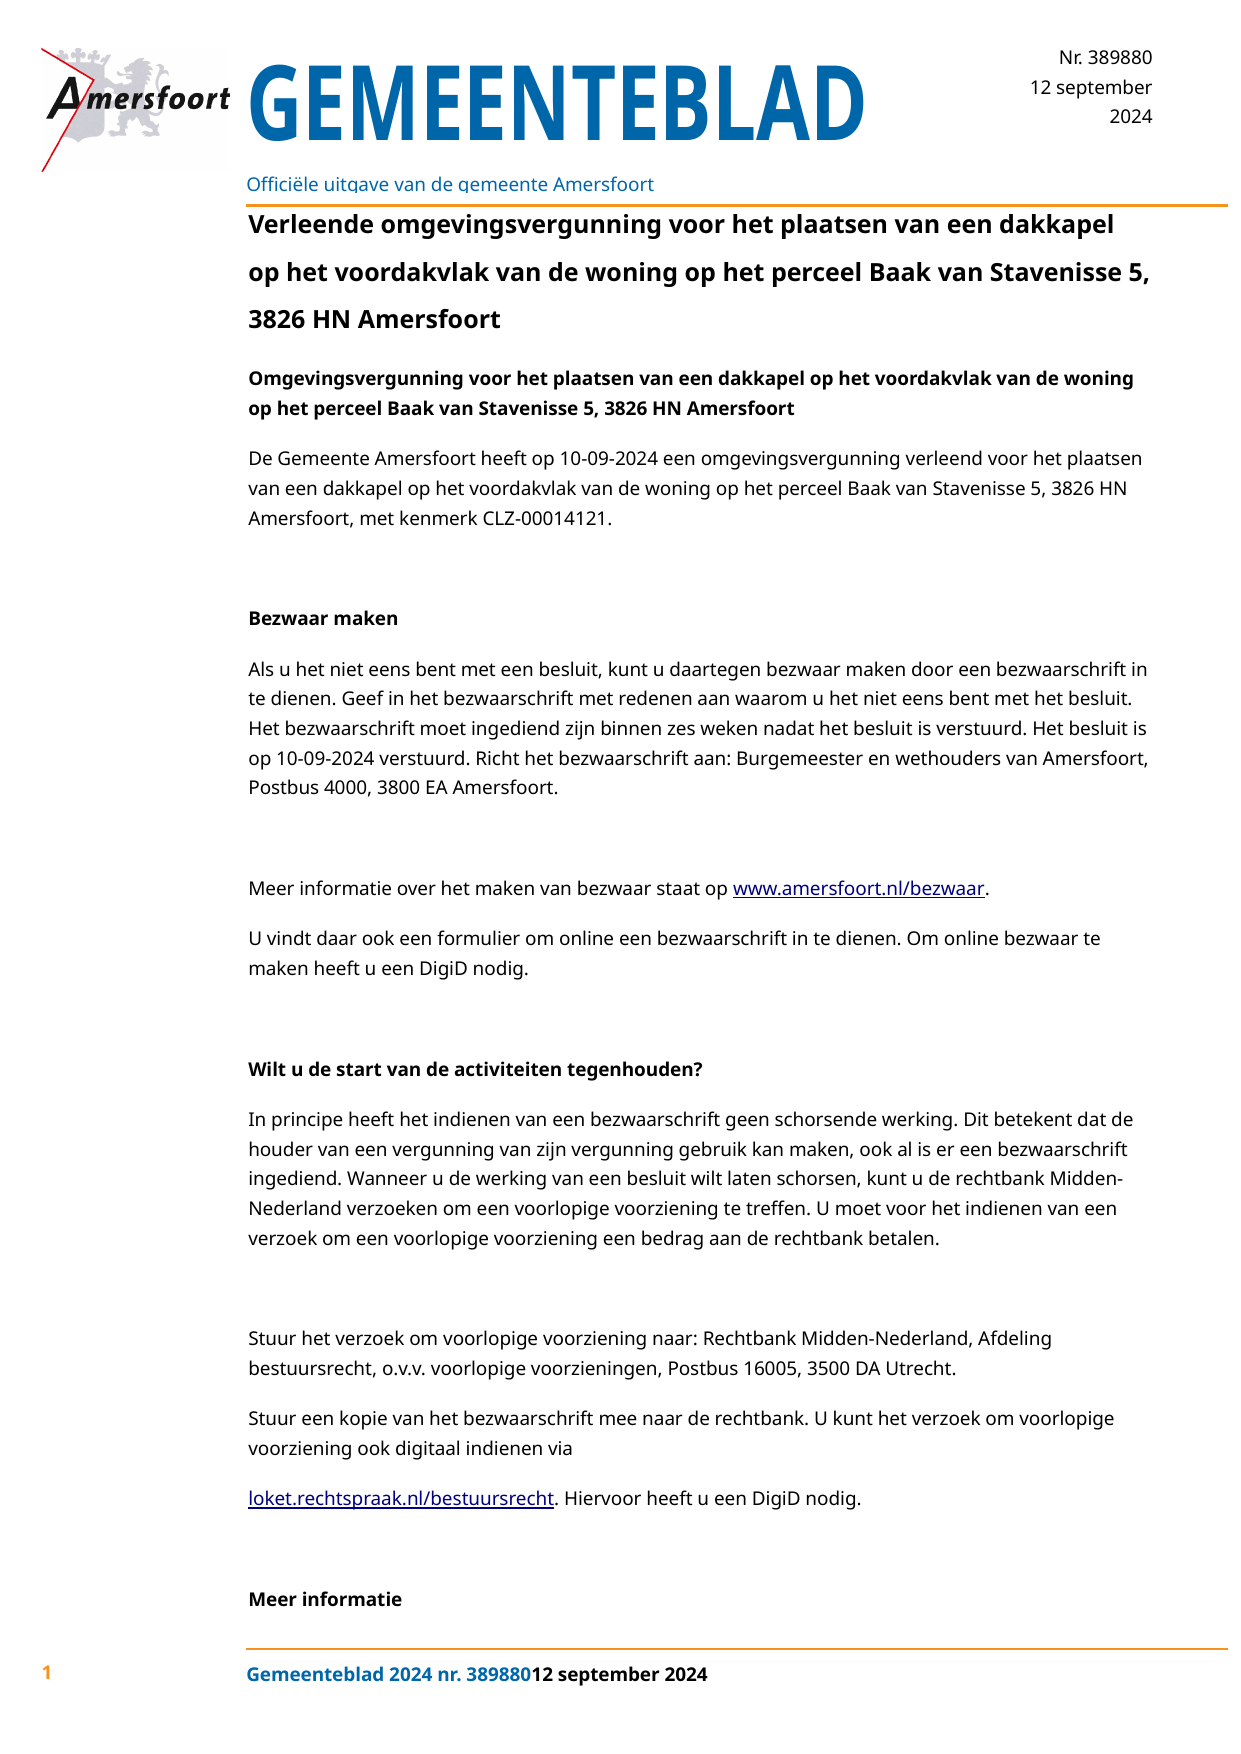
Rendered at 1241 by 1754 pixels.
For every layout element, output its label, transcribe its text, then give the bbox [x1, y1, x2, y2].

text Stuur het verzoek om voorlopige voorziening naar: Rechtbank Midden-Nederland, Afdeling bestuursrecht, o.v.v. voorlopige voorzieningen, Postbus 16005, 3500 DA Utrecht. [248, 1326, 1152, 1381]
text Wilt u de start van de activiteiten tegenhouden? [248, 1056, 1152, 1082]
text Als u het niet eens bent met een besluit, kunt u daartegen bezwaar maken door een bezwaarschrift in te dienen. Geef in het bezwaarschrift met redenen aan waarom u het niet eens bent met het besluit. Het bezwaarschrift moet ingediend zijn binnen zes weken nadat het besluit is verstuurd. Het besluit is op 10-09-2024 verstuurd. Richt het bezwaarschrift aan: Burgemeester en wethouders van Amersfoort, Postbus 4000, 3800 EA Amersfoort. [248, 656, 1152, 800]
text Meer informatie [248, 1586, 1152, 1612]
text Stuur een kopie van het bezwaarschrift mee naar de rechtbank. U kunt het verzoek om voorlopige voorziening ook digitaal indienen via [248, 1406, 1152, 1461]
text Meer informatie over het maken van bezwaar staat op www.amersfoort.nl/bezwaar. [248, 875, 1152, 901]
text loket.rechtspraak.nl/bestuursrecht. Hiervoor heeft u een DigiD nodig. [248, 1486, 1152, 1511]
text De Gemeente Amersfoort heeft op 10-09-2024 een omgevingsvergunning verleend voor het plaatsen van een dakkapel op het voordakvlak van de woning op het perceel Baak van Stavenisse 5, 3826 HN Amersfoort, met kenmerk CLZ-00014121. [248, 446, 1152, 530]
text U vindt daar ook een formulier om online een bezwaarschrift in te dienen. Om online bezwaar te maken heeft u een DigiD nodig. [248, 926, 1152, 981]
text Verleende omgevingsvergunning voor het plaatsen van een dakkapel op het voordakvlak van de woning op het perceel Baak van Stavenisse 5, 3826 HN Amersfoort [248, 207, 1152, 336]
text Omgevingsvergunning voor het plaatsen van een dakkapel op het voordakvlak van de woning op het perceel Baak van Stavenisse 5, 3826 HN Amersfoort [248, 366, 1152, 421]
text In principe heeft het indienen van een bezwaarschrift geen schorsende werking. Dit betekent dat de houder van een vergunning van zijn vergunning gebruik kan maken, ook al is er een bezwaarschrift ingediend. Wanneer u de werking van een besluit wilt laten schorsen, kunt u de rechtbank Midden-Nederland verzoeken om een voorlopige voorziening te treffen. U moet voor het indienen van een verzoek om een voorlopige voorziening een bedrag aan de rechtbank betalen. [248, 1106, 1152, 1250]
text Bezwaar maken [248, 606, 1152, 631]
picture [41, 47, 231, 172]
